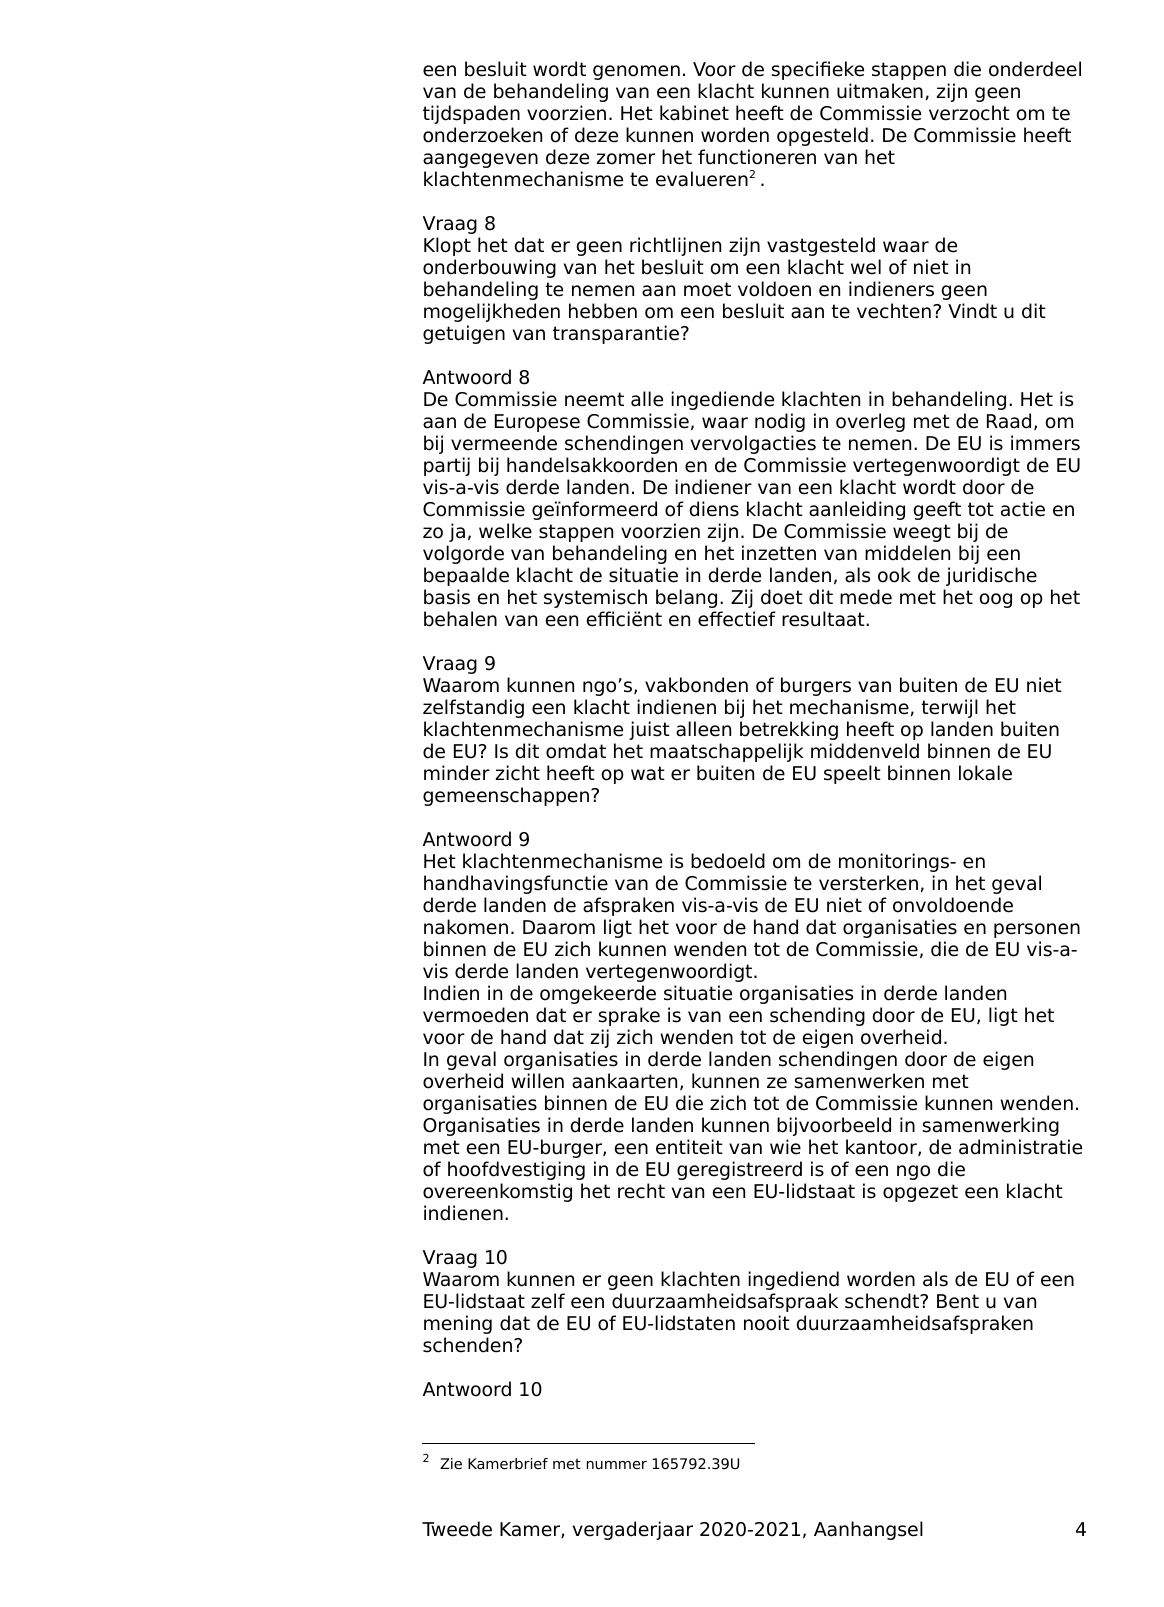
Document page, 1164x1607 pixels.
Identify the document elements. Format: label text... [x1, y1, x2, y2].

text Antwoord 8 [422, 367, 1087, 389]
text Zie Kamerbrief met nummer 165792.39U [422, 1452, 1087, 1474]
text Vraag 8 [422, 213, 1087, 235]
text De Commissie neemt alle ingediende klachten in behandeling. Het is aan de Europese Commissie, waar nodig in overleg met de Raad, om bij vermeende schendingen vervolgacties te nemen. De EU is immers partij bij handelsakkoorden en de Commissie vertegenwoordigt de EU vis-a-vis derde landen. De indiener van een klacht wordt door de Commissie geïnformeerd of diens klacht aanleiding geeft tot actie en zo ja, welke stappen voorzien zijn. De Commissie weegt bij de volgorde van behandeling en het inzetten van middelen bij een bepaalde klacht de situatie in derde landen, als ook de juridische basis en het systemisch belang. Zij doet dit mede met het oog op het behalen van een efficiënt en effectief resultaat. [422, 389, 1087, 631]
text Vraag 9 [422, 653, 1087, 675]
text Waarom kunnen ngo’s, vakbonden of burgers van buiten de EU niet zelfstandig een klacht indienen bij het mechanisme, terwijl het klachtenmechanisme juist alleen betrekking heeft op landen buiten de EU? Is dit omdat het maatschappelijk middenveld binnen de EU minder zicht heeft op wat er buiten de EU speelt binnen lokale gemeenschappen? [422, 675, 1087, 807]
text Waarom kunnen er geen klachten ingediend worden als de EU of een EU-lidstaat zelf een duurzaamheidsafspraak schendt? Bent u van mening dat de EU of EU-lidstaten nooit duurzaamheidsafspraken schenden? [422, 1269, 1087, 1357]
text In geval organisaties in derde landen schendingen door de eigen overheid willen aankaarten, kunnen ze samenwerken met organisaties binnen de EU die zich tot de Commissie kunnen wenden. Organisaties in derde landen kunnen bijvoorbeeld in samenwerking met een EU-burger, een entiteit van wie het kantoor, de administratie of hoofdvestiging in de EU geregistreerd is of een ngo die overeenkomstig het recht van een EU-lidstaat is opgezet een klacht indienen. [422, 1049, 1087, 1225]
text Antwoord 9 [422, 829, 1087, 851]
text Antwoord 10 [422, 1379, 1087, 1401]
text Het klachtenmechanisme is bedoeld om de monitorings- en handhavingsfunctie van de Commissie te versterken, in het geval derde landen de afspraken vis-a-vis de EU niet of onvoldoende nakomen. Daarom ligt het voor de hand dat organisaties en personen binnen de EU zich kunnen wenden tot de Commissie, die de EU vis-a-vis derde landen vertegenwoordigt. [422, 851, 1087, 983]
text Indien in de omgekeerde situatie organisaties in derde landen vermoeden dat er sprake is van een schending door de EU, ligt het voor de hand dat zij zich wenden tot de eigen overheid. [422, 983, 1087, 1049]
text Vraag 10 [422, 1247, 1087, 1269]
text een besluit wordt genomen. Voor de specifieke stappen die onderdeel van de behandeling van een klacht kunnen uitmaken, zijn geen tijdspaden voorzien. Het kabinet heeft de Commissie verzocht om te onderzoeken of deze kunnen worden opgesteld. De Commissie heeft aangegeven deze zomer het functioneren van het klachtenmechanisme te evalueren. [422, 59, 1087, 191]
text Klopt het dat er geen richtlijnen zijn vastgesteld waar de onderbouwing van het besluit om een klacht wel of niet in behandeling te nemen aan moet voldoen en indieners geen mogelijkheden hebben om een besluit aan te vechten? Vindt u dit getuigen van transparantie? [422, 235, 1087, 345]
